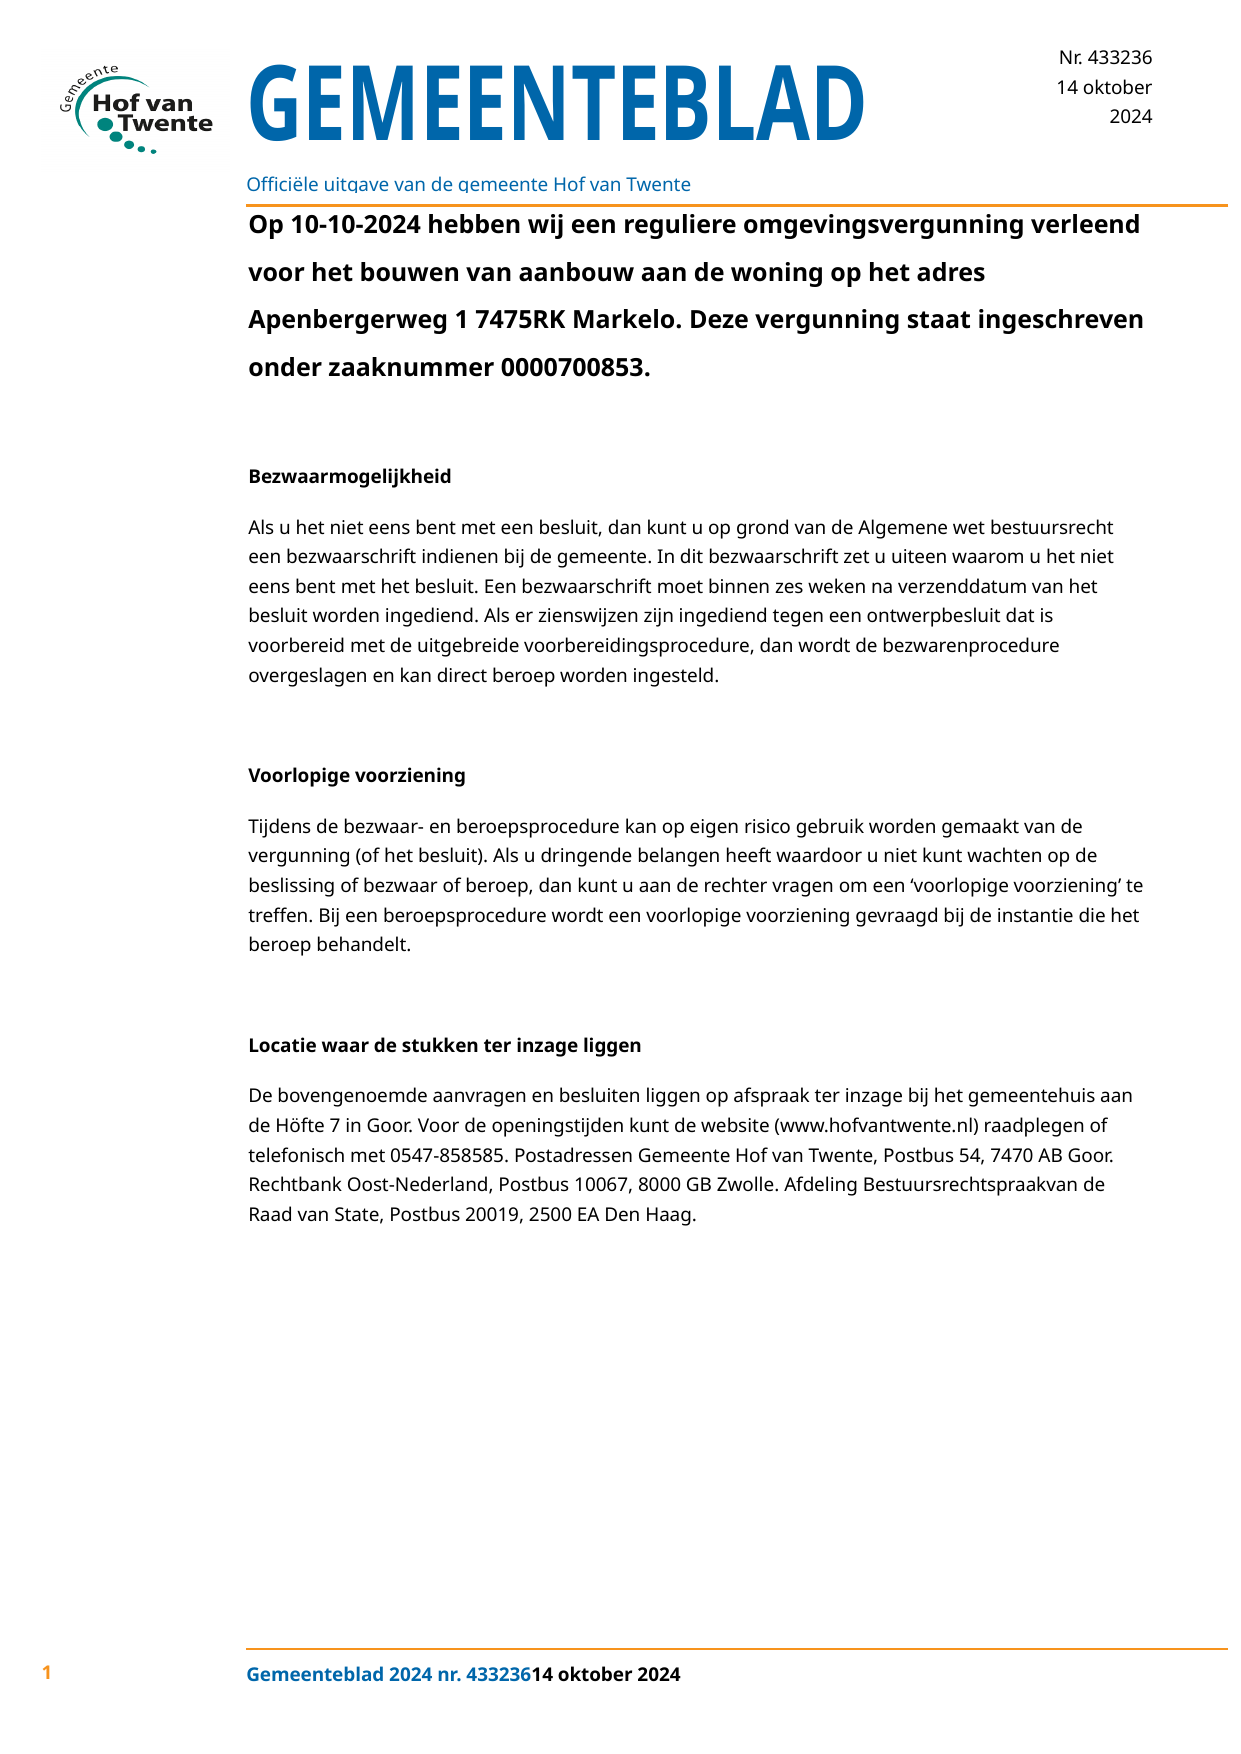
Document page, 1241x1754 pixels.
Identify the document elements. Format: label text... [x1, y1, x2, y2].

text Voorlopige voorziening [248, 763, 1152, 788]
text Tijdens de bezwaar- en beroepsprocedure kan op eigen risico gebruik worden gemaakt van de vergunning (of het besluit). Als u dringende belangen heeft waardoor u niet kunt wachten op de beslissing of bezwaar of beroep, dan kunt u aan de rechter vragen om een ‘voorlopige voorziening’ te treffen. Bij een beroepsprocedure wordt een voorlopige voorziening gevraagd bij de instantie die het beroep behandelt. [248, 813, 1152, 957]
text De bovengenoemde aanvragen en besluiten liggen op afspraak ter inzage bij het gemeentehuis aan de Höfte 7 in Goor. Voor de openingstijden kunt de website (www.hofvantwente.nl) raadplegen of telefonisch met 0547-858585. Postadressen Gemeente Hof van Twente, Postbus 54, 7470 AB Goor. Rechtbank Oost-Nederland, Postbus 10067, 8000 GB Zwolle. Afdeling Bestuursrechtspraakvan de Raad van State, Postbus 20019, 2500 EA Den Haag. [248, 1083, 1152, 1227]
picture [41, 47, 231, 172]
text Op 10-10-2024 hebben wij een reguliere omgevingsvergunning verleend voor het bouwen van aanbouw aan de woning op het adres Apenbergerweg 1 7475RK Markelo. Deze vergunning staat ingeschreven onder zaaknummer 0000700853. [248, 207, 1152, 384]
text Locatie waar de stukken ter inzage liggen [248, 1032, 1152, 1058]
text Als u het niet eens bent met een besluit, dan kunt u op grond van de Algemene wet bestuursrecht een bezwaarschrift indienen bij de gemeente. In dit bezwaarschrift zet u uiteen waarom u het niet eens bent met het besluit. Een bezwaarschrift moet binnen zes weken na verzenddatum van het besluit worden ingediend. Als er zienswijzen zijn ingediend tegen een ontwerpbesluit dat is voorbereid met de uitgebreide voorbereidingsprocedure, dan wordt de bezwarenprocedure overgeslagen en kan direct beroep worden ingesteld. [248, 514, 1152, 688]
text Bezwaarmogelijkheid [248, 463, 1152, 489]
